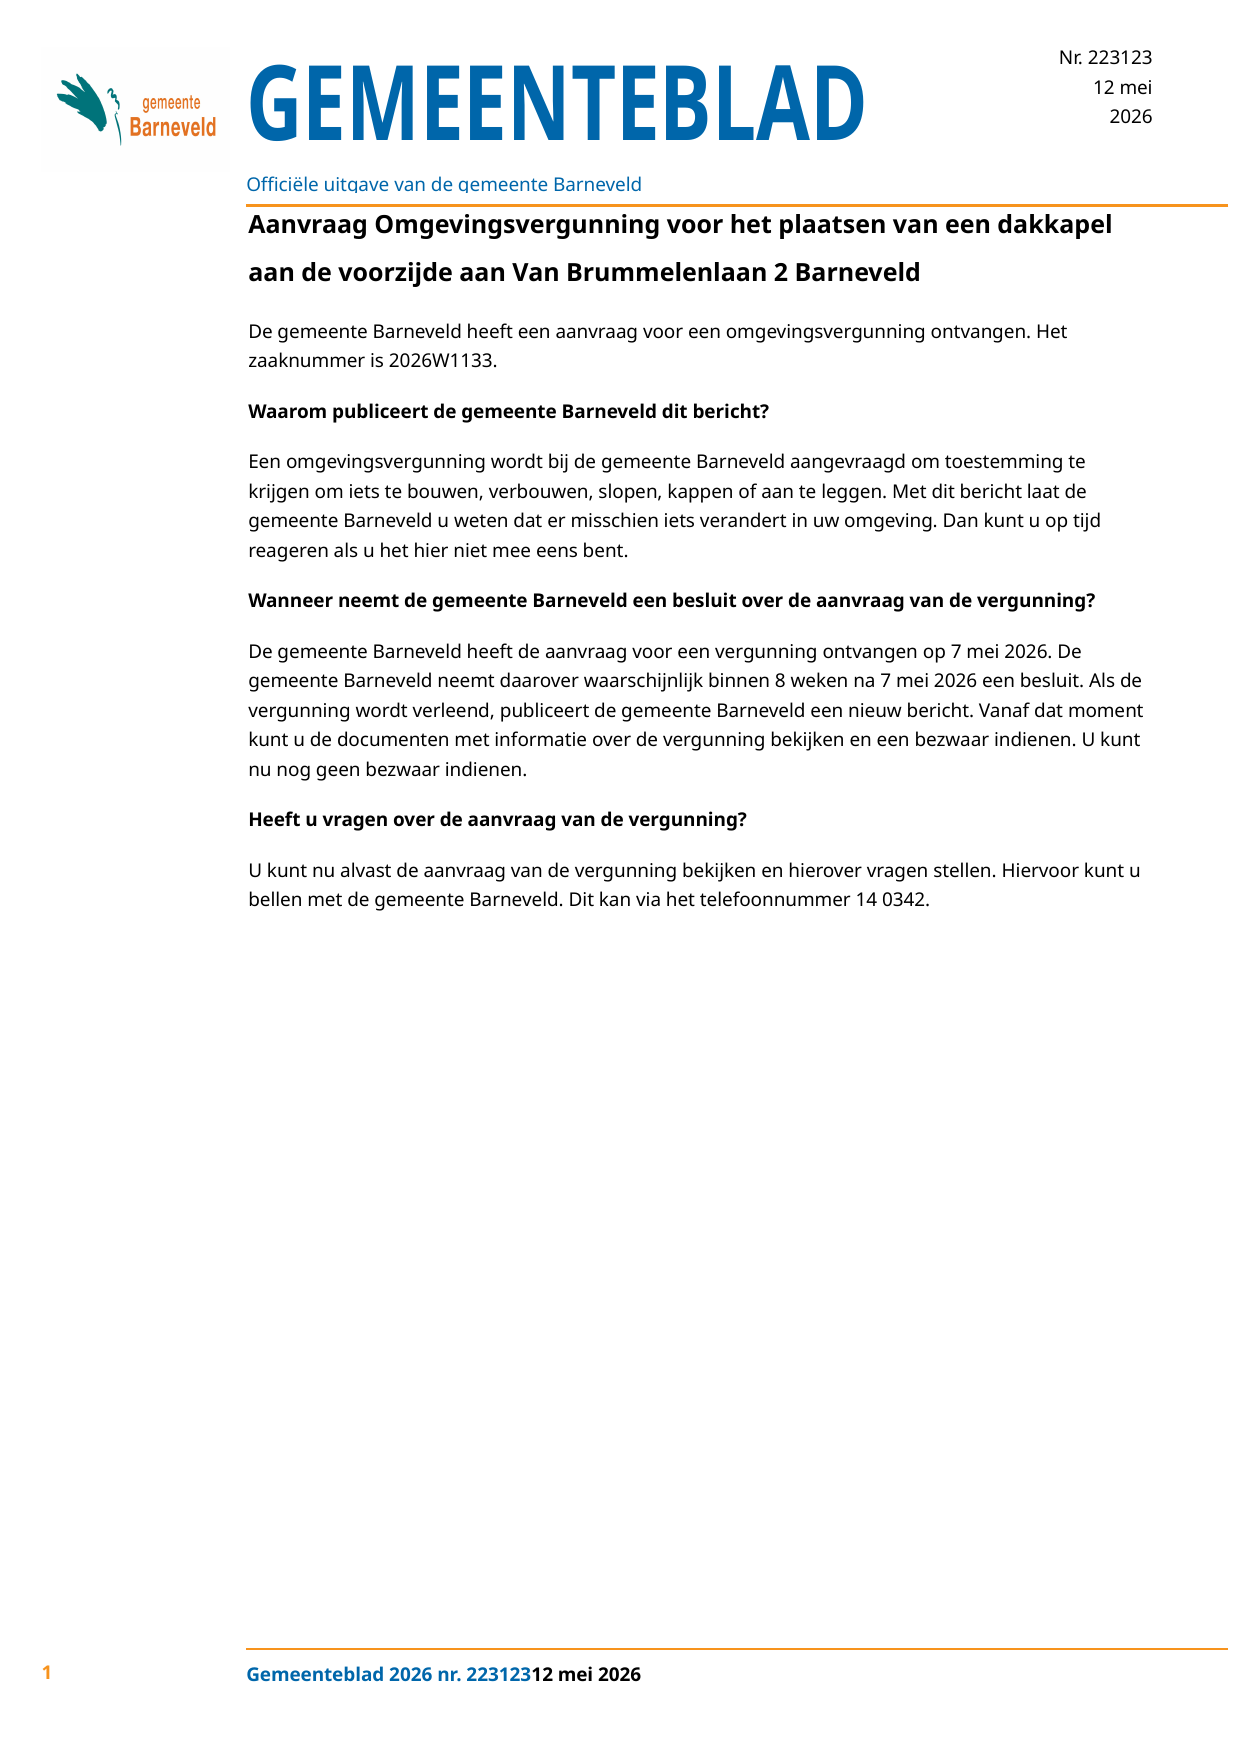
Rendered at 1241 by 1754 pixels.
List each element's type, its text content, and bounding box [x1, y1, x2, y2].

text Aanvraag Omgevingsvergunning voor het plaatsen van een dakkapel aan de voorzijde aan Van Brummelenlaan 2 Barneveld [248, 207, 1152, 288]
text Heeft u vragen over de aanvraag van de vergunning? [248, 807, 1152, 832]
text U kunt nu alvast de aanvraag van de vergunning bekijken en hierover vragen stellen. Hiervoor kunt u bellen met de gemeente Barneveld. Dit kan via het telefoonnummer 14 0342. [248, 857, 1152, 912]
text De gemeente Barneveld heeft een aanvraag voor een omgevingsvergunning ontvangen. Het zaaknummer is 2026W1133. [248, 318, 1152, 373]
text Wanneer neemt de gemeente Barneveld een besluit over de aanvraag van de vergunning? [248, 587, 1152, 613]
text Een omgevingsvergunning wordt bij de gemeente Barneveld aangevraagd om toestemming te krijgen om iets te bouwen, verbouwen, slopen, kappen of aan te leggen. Met dit bericht laat de gemeente Barneveld u weten dat er misschien iets verandert in uw omgeving. Dan kunt u op tijd reageren als u het hier niet mee eens bent. [248, 448, 1152, 563]
text Waarom publiceert de gemeente Barneveld dit bericht? [248, 398, 1152, 424]
text De gemeente Barneveld heeft de aanvraag voor een vergunning ontvangen op 7 mei 2026. De gemeente Barneveld neemt daarover waarschijnlijk binnen 8 weken na 7 mei 2026 een besluit. Als de vergunning wordt verleend, publiceert de gemeente Barneveld een nieuw bericht. Vanaf dat moment kunt u de documenten met informatie over de vergunning bekijken en een bezwaar indienen. U kunt nu nog geen bezwaar indienen. [248, 638, 1152, 782]
picture [41, 47, 231, 172]
